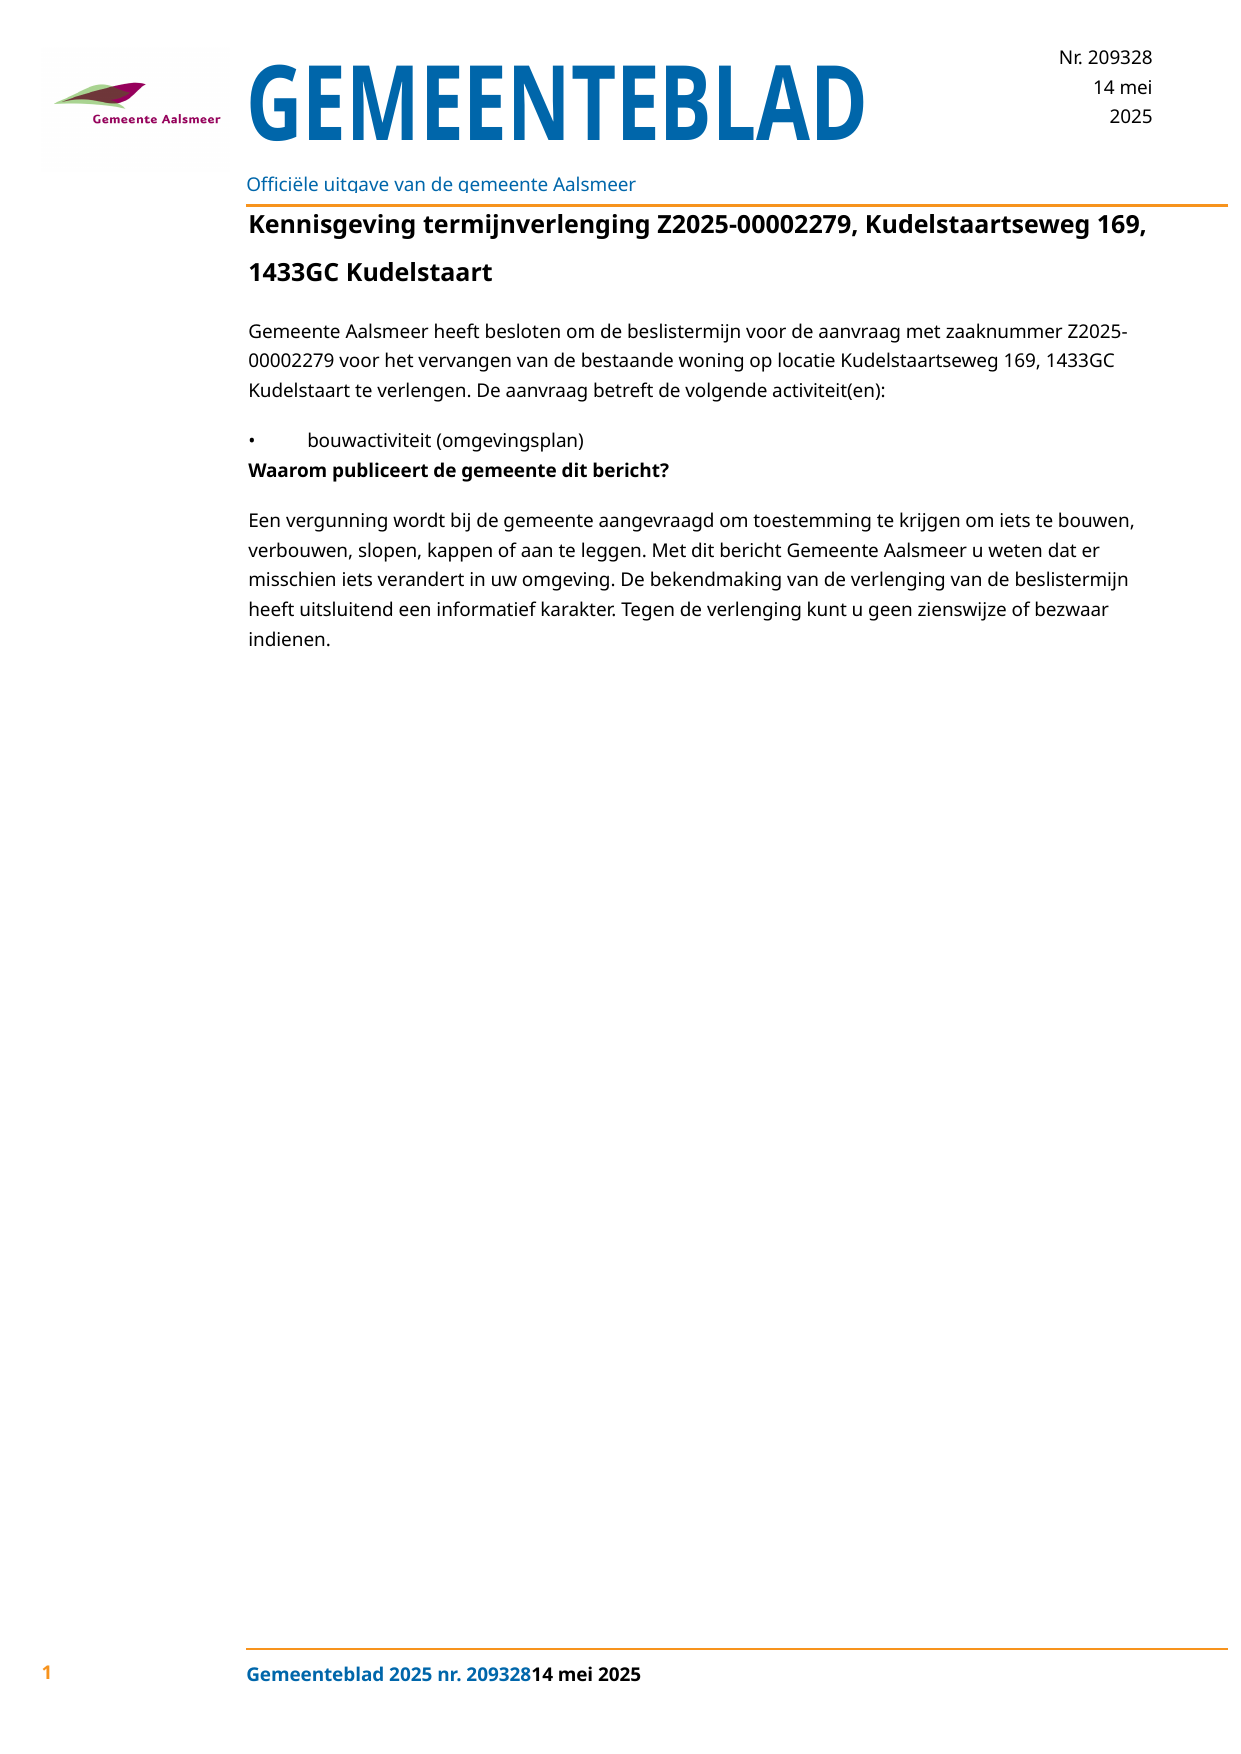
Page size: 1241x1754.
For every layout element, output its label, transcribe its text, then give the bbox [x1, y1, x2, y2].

text Gemeente Aalsmeer heeft besloten om de beslistermijn voor de aanvraag met zaaknummer Z2025-00002279 voor het vervangen van de bestaande woning op locatie Kudelstaartseweg 169, 1433GC Kudelstaart te verlengen. De aanvraag betreft de volgende activiteit(en): [248, 318, 1152, 403]
list bouwactiviteit (omgevingsplan) [248, 427, 1152, 453]
text Waarom publiceert de gemeente dit bericht? [248, 457, 1152, 483]
text Kennisgeving termijnverlenging Z2025-00002279, Kudelstaartseweg 169, 1433GC Kudelstaart [248, 207, 1152, 288]
picture [41, 47, 231, 172]
text Een vergunning wordt bij de gemeente aangevraagd om toestemming te krijgen om iets te bouwen, verbouwen, slopen, kappen of aan te leggen. Met dit bericht Gemeente Aalsmeer u weten dat er misschien iets verandert in uw omgeving. De bekendmaking van de verlenging van de beslistermijn heeft uitsluitend een informatief karakter. Tegen de verlenging kunt u geen zienswijze of bezwaar indienen. [248, 507, 1152, 652]
